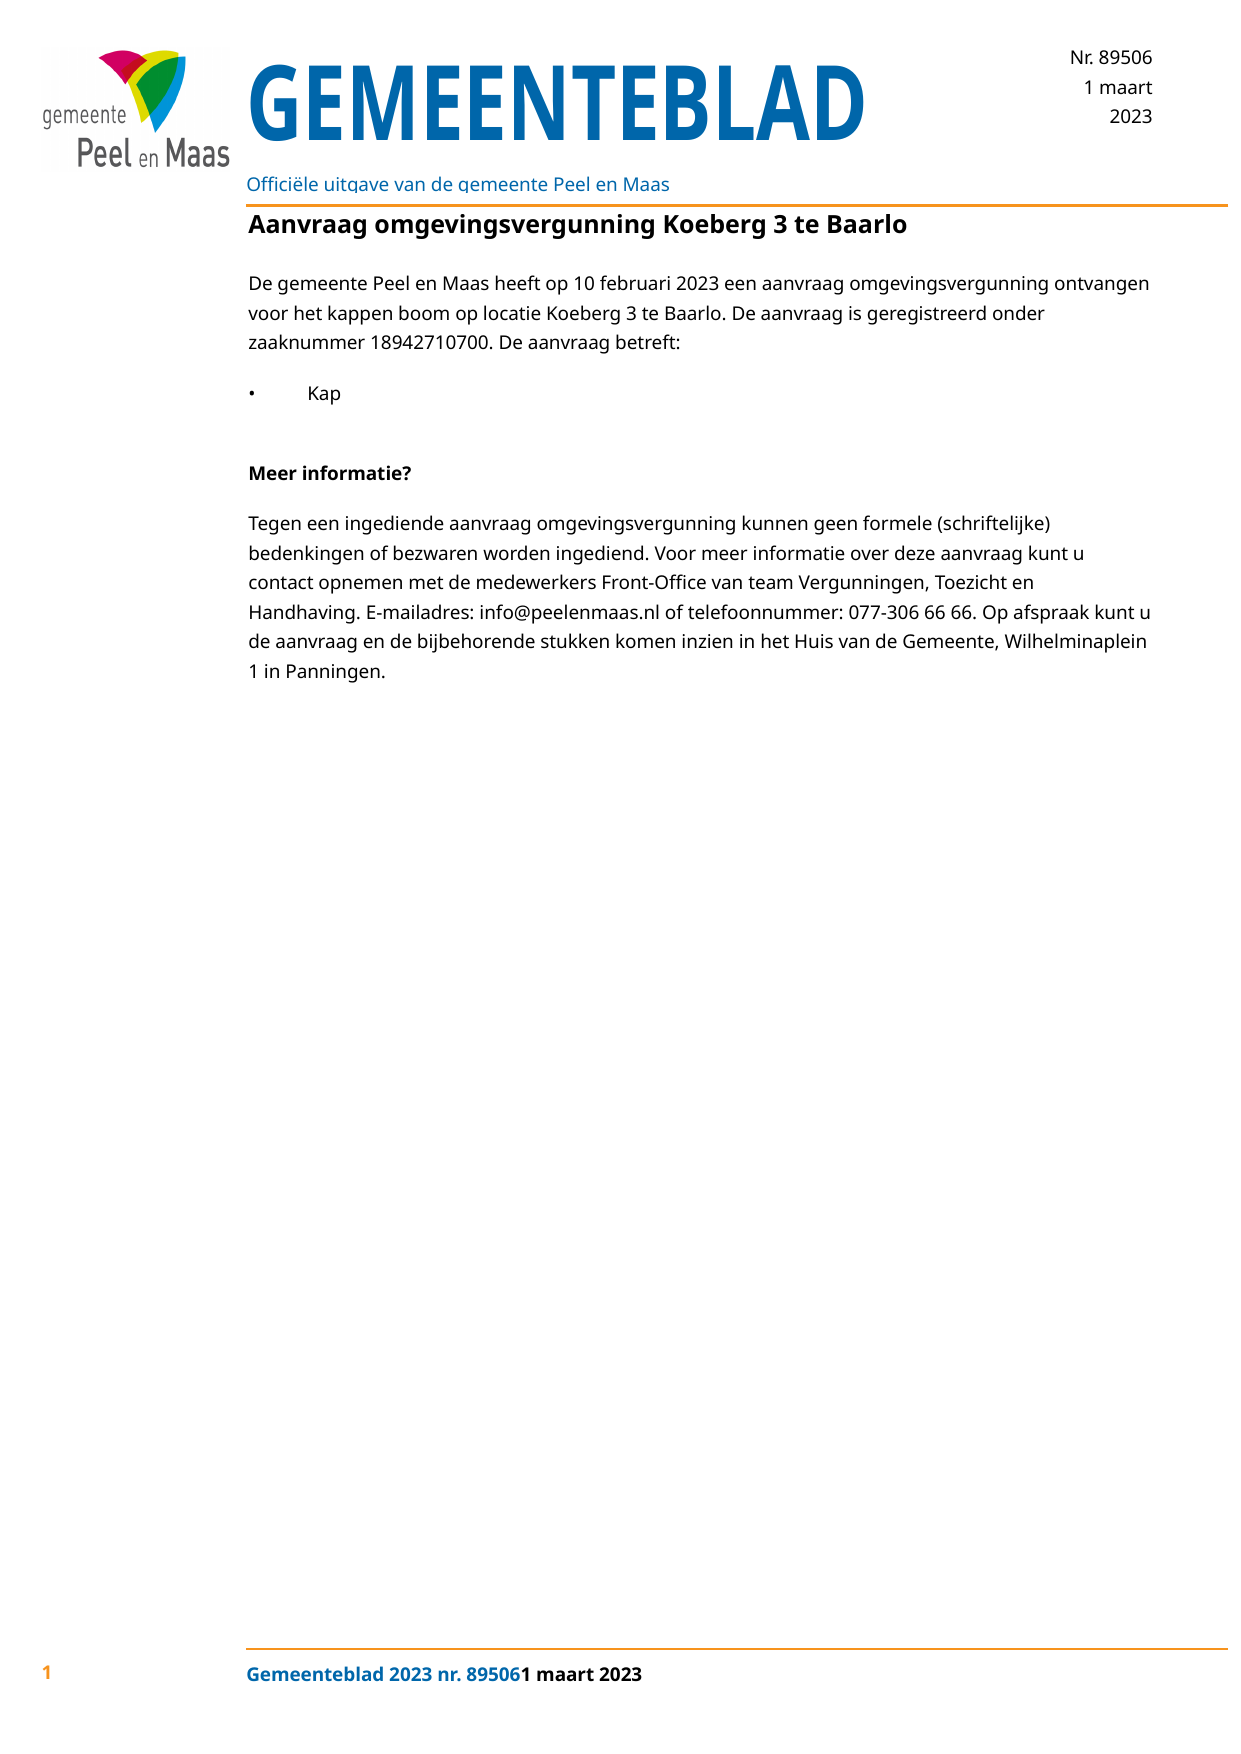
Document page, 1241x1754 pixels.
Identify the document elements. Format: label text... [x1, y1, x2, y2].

text Aanvraag omgevingsvergunning Koeberg 3 te Baarlo [248, 207, 1152, 241]
text Tegen een ingediende aanvraag omgevingsvergunning kunnen geen formele (schriftelijke) bedenkingen of bezwaren worden ingediend. Voor meer informatie over deze aanvraag kunt u contact opnemen met de medewerkers Front-Office van team Vergunningen, Toezicht en Handhaving. E-mailadres: info@peelenmaas.nl of telefoonnummer: 077-306 66 66. Op afspraak kunt u de aanvraag en de bijbehorende stukken komen inzien in het Huis van de Gemeente, Wilhelminaplein 1 in Panningen. [248, 510, 1152, 684]
text Meer informatie? [248, 460, 1152, 486]
list Kap [248, 380, 1152, 406]
picture [41, 47, 231, 172]
text De gemeente Peel en Maas heeft op 10 februari 2023 een aanvraag omgevingsvergunning ontvangen voor het kappen boom op locatie Koeberg 3 te Baarlo. De aanvraag is geregistreerd onder zaaknummer 18942710700. De aanvraag betreft: [248, 270, 1152, 355]
